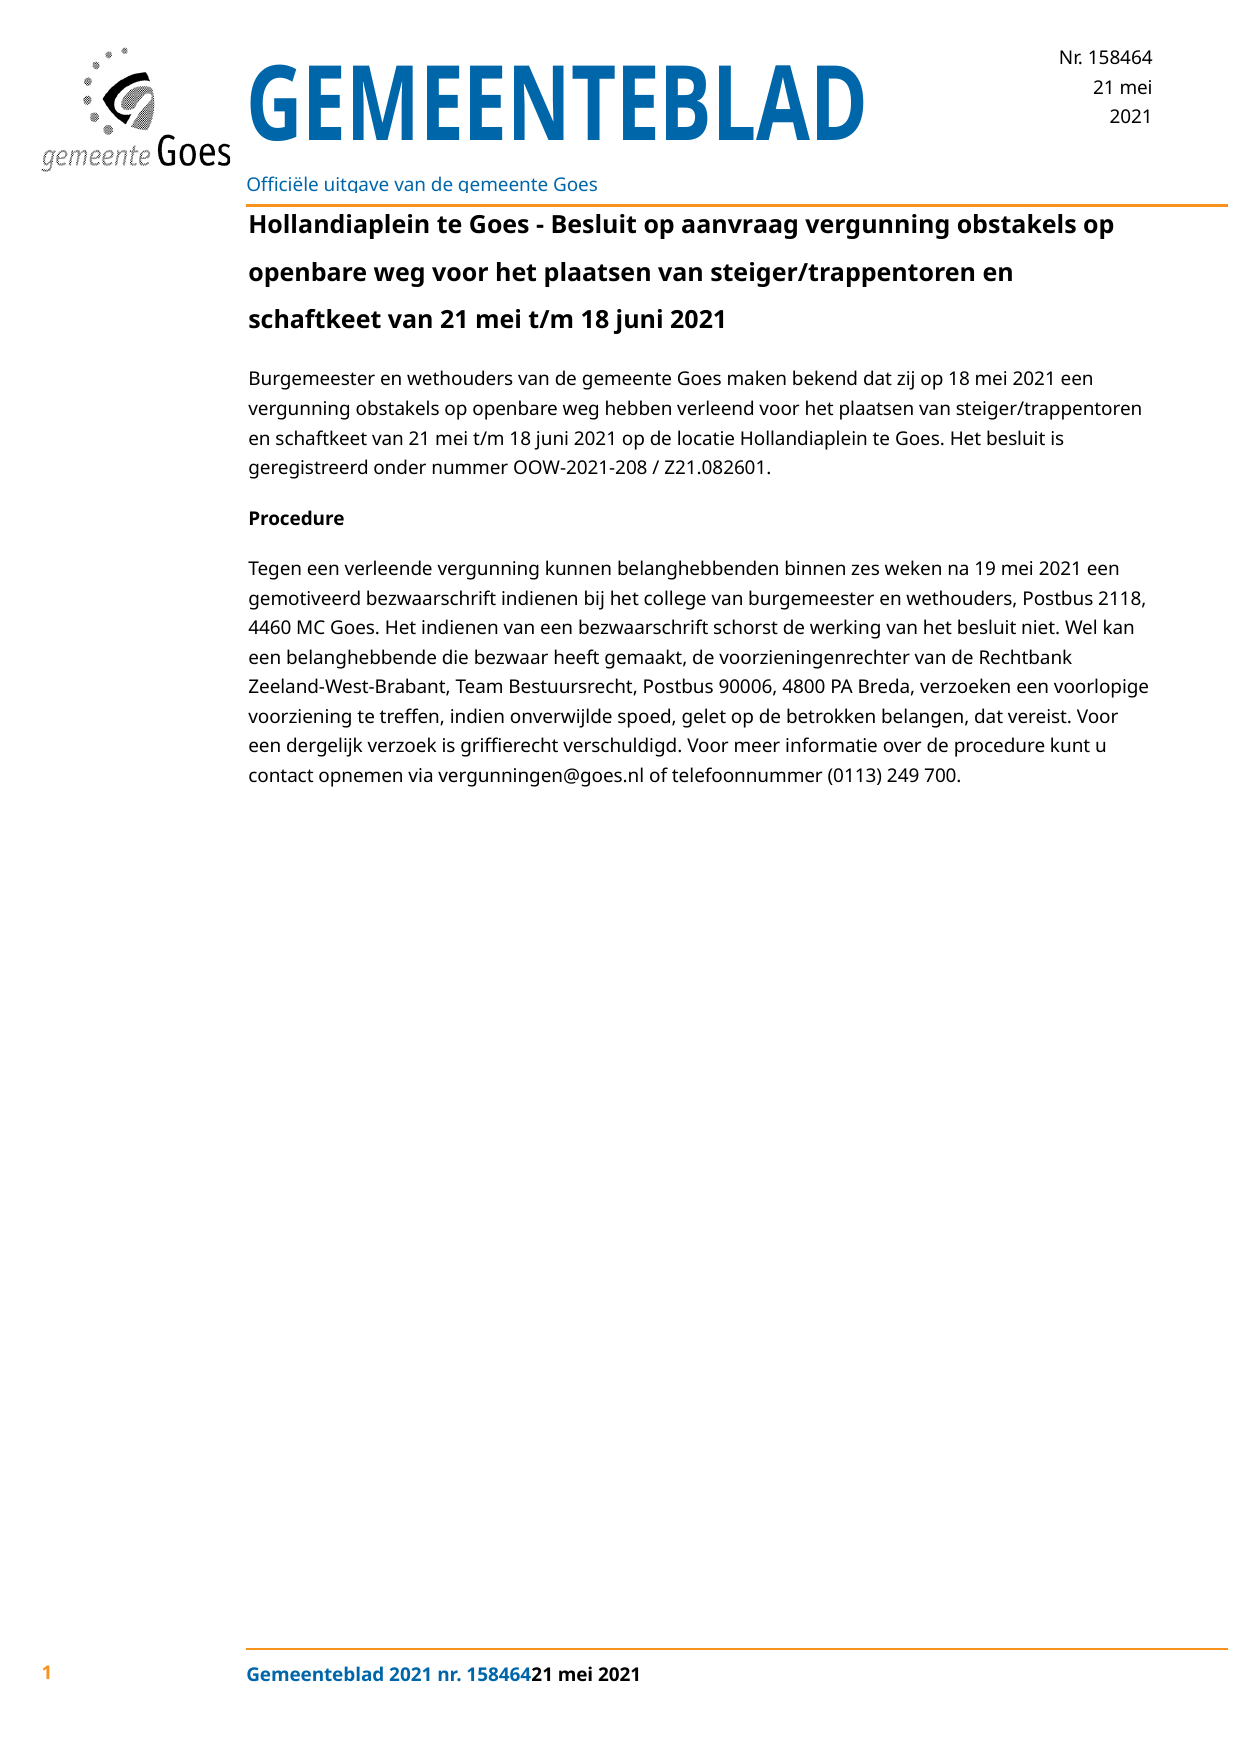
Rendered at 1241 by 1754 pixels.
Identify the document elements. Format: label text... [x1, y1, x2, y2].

picture [41, 47, 231, 172]
text Procedure [248, 505, 1152, 530]
text Burgemeester en wethouders van de gemeente Goes maken bekend dat zij op 18 mei 2021 een vergunning obstakels op openbare weg hebben verleend voor het plaatsen van steiger/trappentoren en schaftkeet van 21 mei t/m 18 juni 2021 op de locatie Hollandiaplein te Goes. Het besluit is geregistreerd onder nummer OOW-2021-208 / Z21.082601. [248, 366, 1152, 480]
text Tegen een verleende vergunning kunnen belanghebbenden binnen zes weken na 19 mei 2021 een gemotiveerd bezwaarschrift indienen bij het college van burgemeester en wethouders, Postbus 2118, 4460 MC Goes. Het indienen van een bezwaarschrift schorst de werking van het besluit niet. Wel kan een belanghebbende die bezwaar heeft gemaakt, de voorzieningenrechter van de Rechtbank Zeeland-West-Brabant, Team Bestuursrecht, Postbus 90006, 4800 PA Breda, verzoeken een voorlopige voorziening te treffen, indien onverwijlde spoed, gelet op de betrokken belangen, dat vereist. Voor een dergelijk verzoek is griffierecht verschuldigd. Voor meer informatie over de procedure kunt u contact opnemen via vergunningen@goes.nl of telefoonnummer (0113) 249 700. [248, 555, 1152, 788]
text Hollandiaplein te Goes - Besluit op aanvraag vergunning obstakels op openbare weg voor het plaatsen van steiger/trappentoren en schaftkeet van 21 mei t/m 18 juni 2021 [248, 207, 1152, 336]
